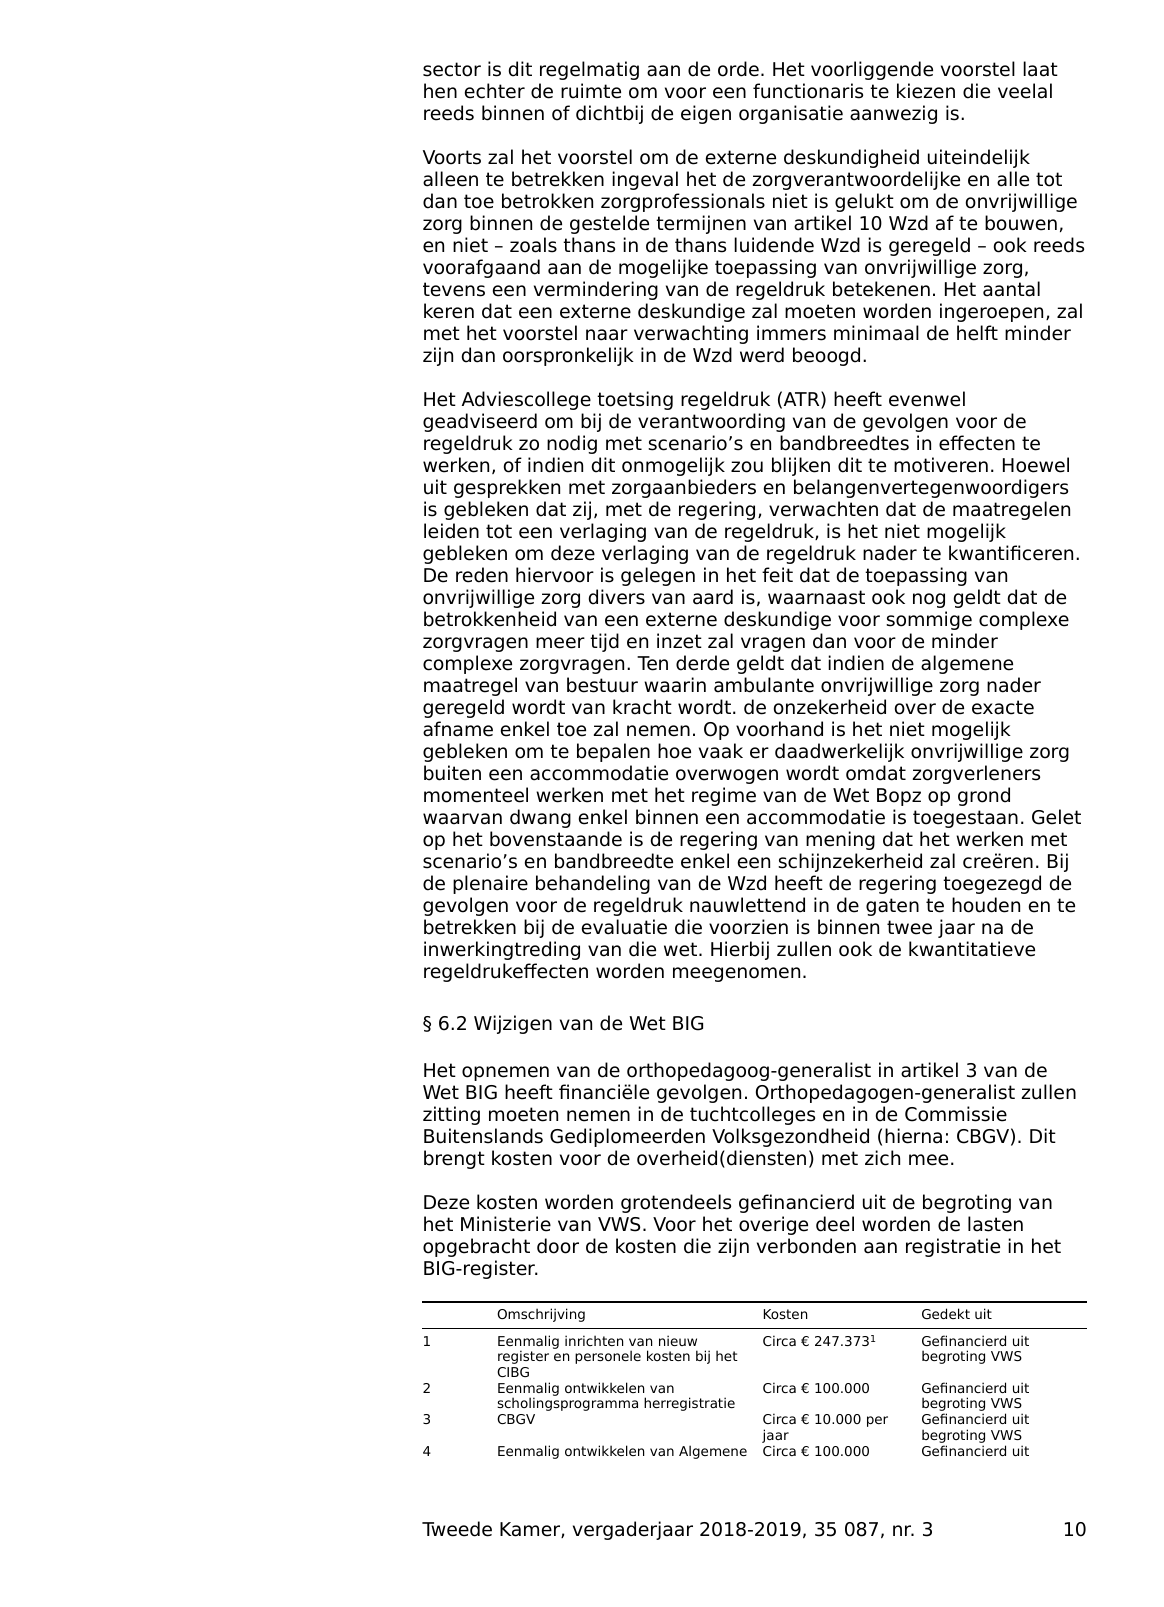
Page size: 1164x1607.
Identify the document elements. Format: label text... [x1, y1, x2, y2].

text Voorts zal het voorstel om de externe deskundigheid uiteindelijk alleen te betrekken ingeval het de zorgverantwoordelijke en alle tot dan toe betrokken zorgprofessionals niet is gelukt om de onvrijwillige zorg binnen de gestelde termijnen van artikel 10 Wzd af te bouwen, en niet – zoals thans in de thans luidende Wzd is geregeld – ook reeds voorafgaand aan de mogelijke toepassing van onvrijwillige zorg, tevens een vermindering van de regeldruk betekenen. Het aantal keren dat een externe deskundige zal moeten worden ingeroepen, zal met het voorstel naar verwachting immers minimaal de helft minder zijn dan oorspronkelijk in de Wzd werd beoogd. [422, 147, 1087, 367]
table_cell Eenmalig ontwikkelen van Algemene [491, 1444, 757, 1459]
table_cell 1 [422, 1329, 491, 1381]
table_cell Gefinancierd uit [915, 1444, 1087, 1459]
table_header Gedekt uit [915, 1303, 1087, 1328]
table_cell 3 [422, 1412, 491, 1443]
table_cell Circa € 247.3731 [757, 1329, 915, 1381]
table_cell Circa € 100.000 [757, 1381, 915, 1412]
text Het Adviescollege toetsing regeldruk (ATR) heeft evenwel geadviseerd om bij de verantwoording van de gevolgen voor de regeldruk zo nodig met scenario’s en bandbreedtes in effecten te werken, of indien dit onmogelijk zou blijken dit te motiveren. Hoewel uit gesprekken met zorgaanbieders en belangenvertegenwoordigers is gebleken dat zij, met de regering, verwachten dat de maatregelen leiden tot een verlaging van de regeldruk, is het niet mogelijk gebleken om deze verlaging van de regeldruk nader te kwantificeren. De reden hiervoor is gelegen in het feit dat de toepassing van onvrijwillige zorg divers van aard is, waarnaast ook nog geldt dat de betrokkenheid van een externe deskundige voor sommige complexe zorgvragen meer tijd en inzet zal vragen dan voor de minder complexe zorgvragen. Ten derde geldt dat indien de algemene maatregel van bestuur waarin ambulante onvrijwillige zorg nader geregeld wordt van kracht wordt. de onzekerheid over de exacte afname enkel toe zal nemen. Op voorhand is het niet mogelijk gebleken om te bepalen hoe vaak er daadwerkelijk onvrijwillige zorg buiten een accommodatie overwogen wordt omdat zorgverleners momenteel werken met het regime van de Wet Bopz op grond waarvan dwang enkel binnen een accommodatie is toegestaan. Gelet op het bovenstaande is de regering van mening dat het werken met scenario’s en bandbreedte enkel een schijnzekerheid zal creëren. Bij de plenaire behandeling van de Wzd heeft de regering toegezegd de gevolgen voor de regeldruk nauwlettend in de gaten te houden en te betrekken bij de evaluatie die voorzien is binnen twee jaar na de inwerkingtreding van die wet. Hierbij zullen ook de kwantitatieve regeldrukeffecten worden meegenomen. [422, 389, 1087, 983]
table_cell 2 [422, 1381, 491, 1412]
table_cell Eenmalig ontwikkelen van scholingsprogramma herregistratie [491, 1381, 757, 1412]
table_cell Gefinancierd uit begroting VWS [915, 1381, 1087, 1412]
text Deze kosten worden grotendeels gefinancierd uit de begroting van het Ministerie van VWS. Voor het overige deel worden de lasten opgebracht door de kosten die zijn verbonden aan registratie in het BIG-register. [422, 1192, 1087, 1279]
table_cell Circa € 100.000 [757, 1444, 915, 1459]
text Het opnemen van de orthopedagoog-generalist in artikel 3 van de Wet BIG heeft financiële gevolgen. Orthopedagogen-generalist zullen zitting moeten nemen in de tuchtcolleges en in de Commissie Buitenslands Gediplomeerden Volksgezondheid (hierna: CBGV). Dit brengt kosten voor de overheid(diensten) met zich mee. [422, 1059, 1087, 1169]
table_cell 4 [422, 1444, 491, 1459]
table_cell Circa € 10.000 per jaar [757, 1412, 915, 1443]
table_cell Eenmalig inrichten van nieuw register en personele kosten bij het CIBG [491, 1329, 757, 1381]
text sector is dit regelmatig aan de orde. Het voorliggende voorstel laat hen echter de ruimte om voor een functionaris te kiezen die veelal reeds binnen of dichtbij de eigen organisatie aanwezig is. [422, 59, 1087, 125]
table_cell CBGV [491, 1412, 757, 1443]
table_header [422, 1303, 491, 1328]
table_header Kosten [757, 1303, 915, 1328]
table_cell Gefinancierd uit begroting VWS [915, 1412, 1087, 1443]
table_cell Gefinancierd uit begroting VWS [915, 1329, 1087, 1381]
subtitle § 6.2 Wijzigen van de Wet BIG [422, 1013, 1087, 1034]
table_header Omschrijving [491, 1303, 757, 1328]
